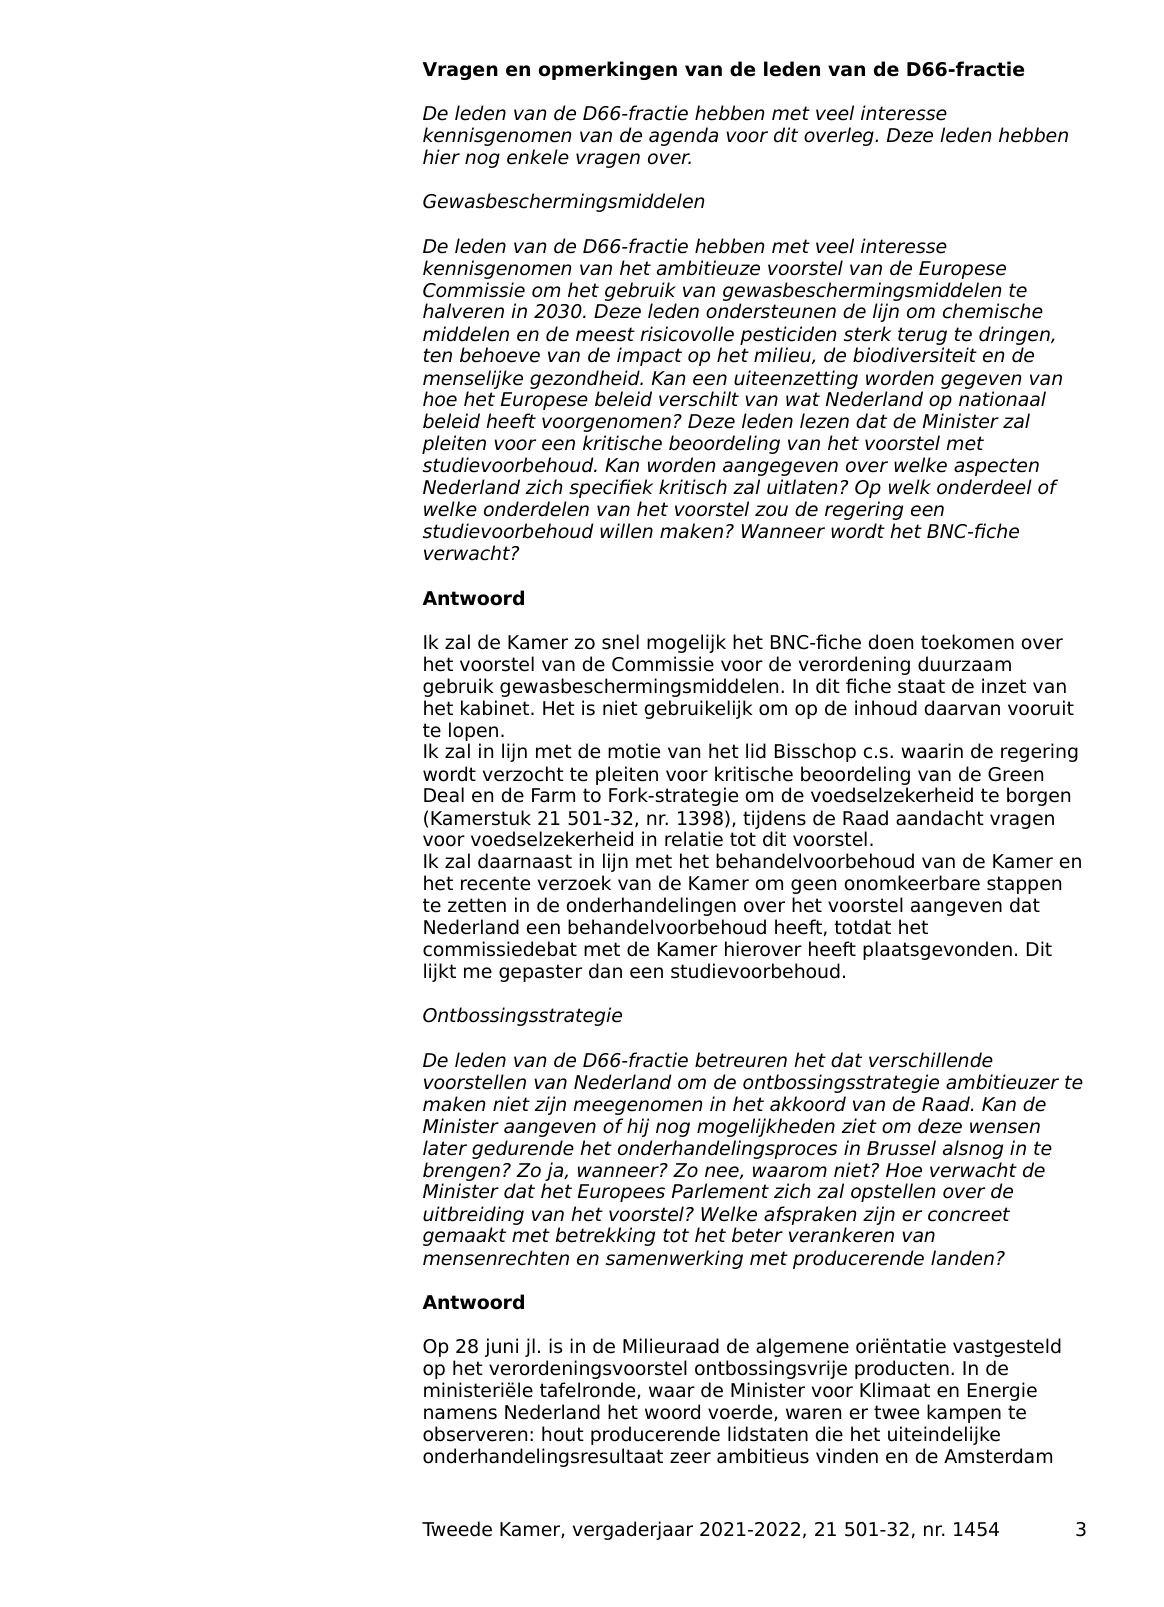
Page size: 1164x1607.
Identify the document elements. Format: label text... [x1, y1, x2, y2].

text De leden van de D66-fractie hebben met veel interesse kennisgenomen van het ambitieuze voorstel van de Europese Commissie om het gebruik van gewasbeschermingsmiddelen te halveren in 2030. Deze leden ondersteunen de lijn om chemische middelen en de meest risicovolle pesticiden sterk terug te dringen, ten behoeve van de impact op het milieu, de biodiversiteit en de menselijke gezondheid. Kan een uiteenzetting worden gegeven van hoe het Europese beleid verschilt van wat Nederland op nationaal beleid heeft voorgenomen? Deze leden lezen dat de Minister zal pleiten voor een kritische beoordeling van het voorstel met studievoorbehoud. Kan worden aangegeven over welke aspecten Nederland zich specifiek kritisch zal uitlaten? Op welk onderdeel of welke onderdelen van het voorstel zou de regering een studievoorbehoud willen maken? Wanneer wordt het BNC-fiche verwacht? [422, 236, 1087, 565]
subtitle Vragen en opmerkingen van de leden van de D66-fractie [422, 59, 1087, 81]
text Ik zal de Kamer zo snel mogelijk het BNC-fiche doen toekomen over het voorstel van de Commissie voor de verordening duurzaam gebruik gewasbeschermingsmiddelen. In dit fiche staat de inzet van het kabinet. Het is niet gebruikelijk om op de inhoud daarvan vooruit te lopen. [422, 632, 1087, 741]
subtitle Antwoord [422, 587, 1087, 609]
subtitle Ontbossingsstrategie [422, 1005, 1087, 1027]
text De leden van de D66-fractie betreuren het dat verschillende voorstellen van Nederland om de ontbossingsstrategie ambitieuzer te maken niet zijn meegenomen in het akkoord van de Raad. Kan de Minister aangeven of hij nog mogelijkheden ziet om deze wensen later gedurende het onderhandelingsproces in Brussel alsnog in te brengen? Zo ja, wanneer? Zo nee, waarom niet? Hoe verwacht de Minister dat het Europees Parlement zich zal opstellen over de uitbreiding van het voorstel? Welke afspraken zijn er concreet gemaakt met betrekking tot het beter verankeren van mensenrechten en samenwerking met producerende landen? [422, 1049, 1087, 1269]
text Op 28 juni jl. is in de Milieuraad de algemene oriëntatie vastgesteld op het verordeningsvoorstel ontbossingsvrije producten. In de ministeriële tafelronde, waar de Minister voor Klimaat en Energie namens Nederland het woord voerde, waren er twee kampen te observeren: hout producerende lidstaten die het uiteindelijke onderhandelingsresultaat zeer ambitieus vinden en de Amsterdam [422, 1336, 1087, 1468]
text Ik zal in lijn met de motie van het lid Bisschop c.s. waarin de regering wordt verzocht te pleiten voor kritische beoordeling van de Green Deal en de Farm to Fork-strategie om de voedselzekerheid te borgen (Kamerstuk 21 501-32, nr. 1398), tijdens de Raad aandacht vragen voor voedselzekerheid in relatie tot dit voorstel. [422, 741, 1087, 851]
text Ik zal daarnaast in lijn met het behandelvoorbehoud van de Kamer en het recente verzoek van de Kamer om geen onomkeerbare stappen te zetten in de onderhandelingen over het voorstel aangeven dat Nederland een behandelvoorbehoud heeft, totdat het commissiedebat met de Kamer hierover heeft plaatsgevonden. Dit lijkt me gepaster dan een studievoorbehoud. [422, 851, 1087, 983]
text De leden van de D66-fractie hebben met veel interesse kennisgenomen van de agenda voor dit overleg. Deze leden hebben hier nog enkele vragen over. [422, 103, 1087, 169]
subtitle Antwoord [422, 1292, 1087, 1313]
subtitle Gewasbeschermingsmiddelen [422, 191, 1087, 213]
